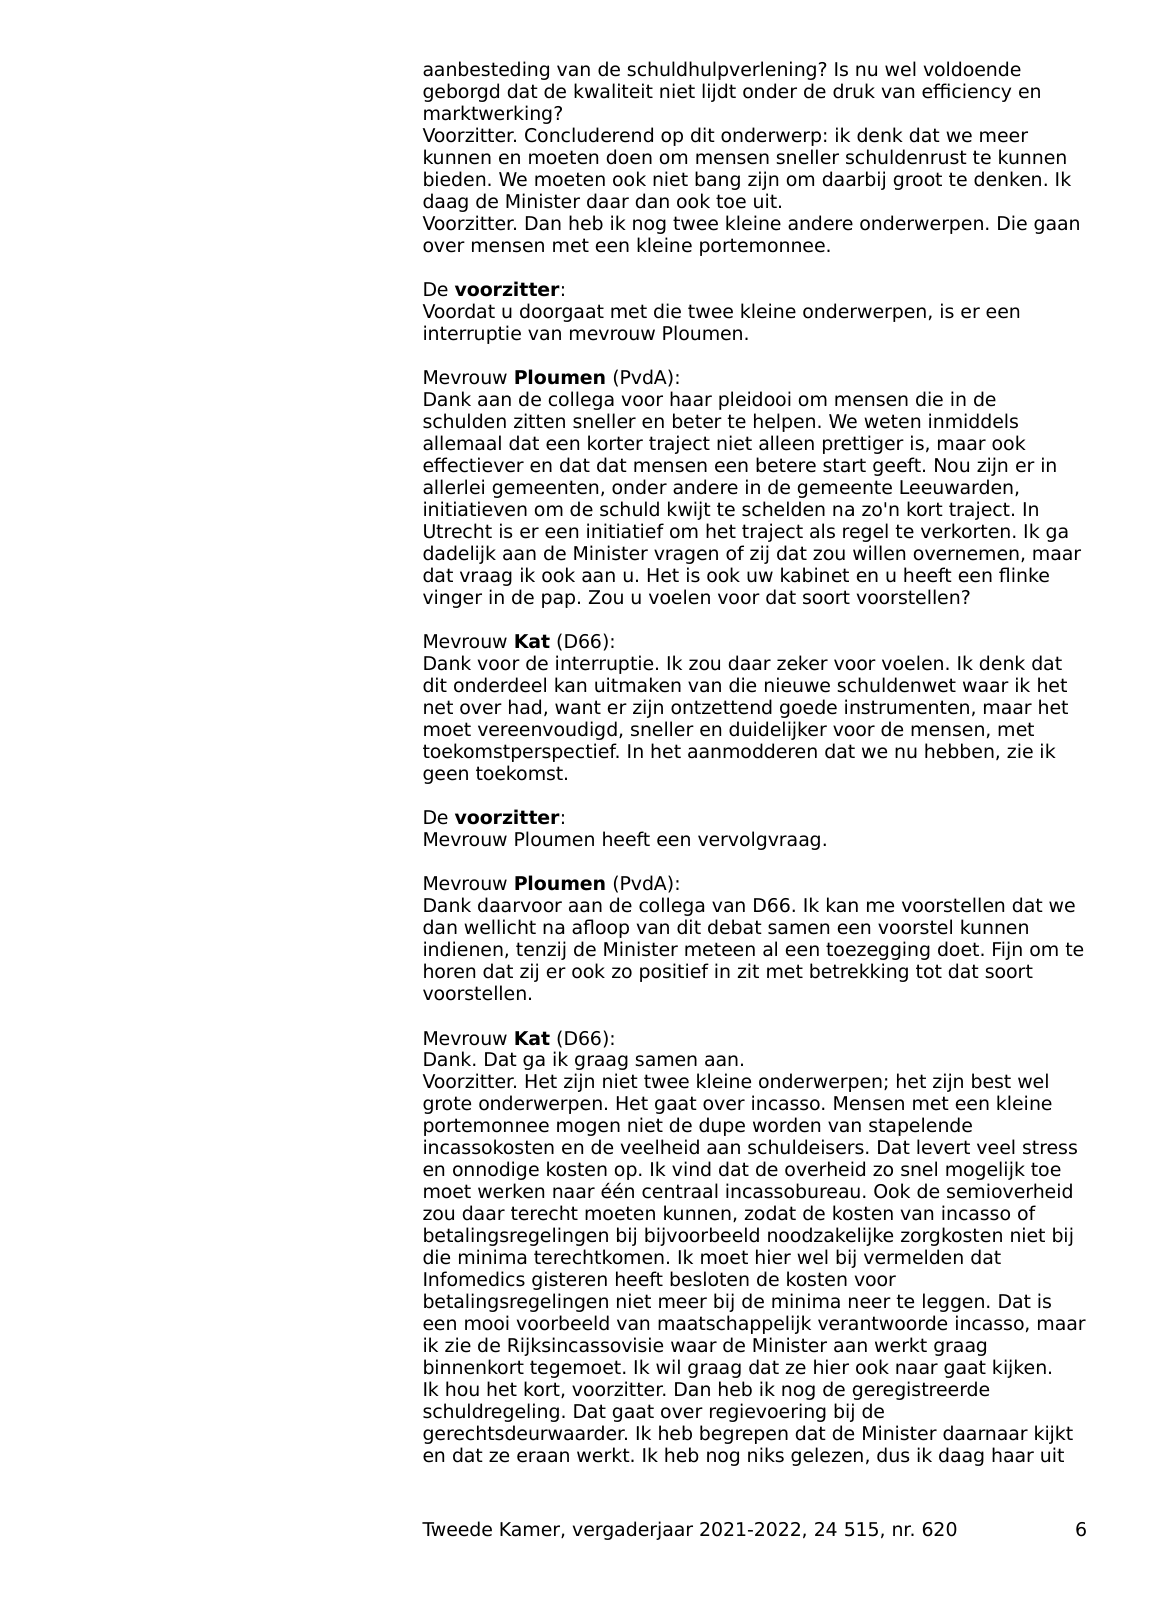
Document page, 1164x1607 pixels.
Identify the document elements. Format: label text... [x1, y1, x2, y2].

text Mevrouw Kat (D66): [422, 1027, 1087, 1049]
text Voorzitter. Dan heb ik nog twee kleine andere onderwerpen. Die gaan over mensen met een kleine portemonnee. [422, 213, 1087, 257]
text Mevrouw Ploumen (PvdA): [422, 367, 1087, 389]
text Dank. Dat ga ik graag samen aan. [422, 1049, 1087, 1071]
text Voorzitter. Concluderend op dit onderwerp: ik denk dat we meer kunnen en moeten doen om mensen sneller schuldenrust te kunnen bieden. We moeten ook niet bang zijn om daarbij groot te denken. Ik daag de Minister daar dan ook toe uit. [422, 125, 1087, 213]
text Ik hou het kort, voorzitter. Dan heb ik nog de geregistreerde schuldregeling. Dat gaat over regievoering bij de gerechtsdeurwaarder. Ik heb begrepen dat de Minister daarnaar kijkt en dat ze eraan werkt. Ik heb nog niks gelezen, dus ik daag haar uit [422, 1379, 1087, 1467]
text Voordat u doorgaat met die twee kleine onderwerpen, is er een interruptie van mevrouw Ploumen. [422, 301, 1087, 345]
text Voorzitter. Het zijn niet twee kleine onderwerpen; het zijn best wel grote onderwerpen. Het gaat over incasso. Mensen met een kleine portemonnee mogen niet de dupe worden van stapelende incassokosten en de veelheid aan schuldeisers. Dat levert veel stress en onnodige kosten op. Ik vind dat de overheid zo snel mogelijk toe moet werken naar één centraal incassobureau. Ook de semioverheid zou daar terecht moeten kunnen, zodat de kosten van incasso of betalingsregelingen bij bijvoorbeeld noodzakelijke zorgkosten niet bij die minima terechtkomen. Ik moet hier wel bij vermelden dat Infomedics gisteren heeft besloten de kosten voor betalingsregelingen niet meer bij de minima neer te leggen. Dat is een mooi voorbeeld van maatschappelijk verantwoorde incasso, maar ik zie de Rijksincassovisie waar de Minister aan werkt graag binnenkort tegemoet. Ik wil graag dat ze hier ook naar gaat kijken. [422, 1071, 1087, 1379]
text aanbesteding van de schuldhulpverlening? Is nu wel voldoende geborgd dat de kwaliteit niet lijdt onder de druk van efficiency en marktwerking? [422, 59, 1087, 125]
text Dank aan de collega voor haar pleidooi om mensen die in de schulden zitten sneller en beter te helpen. We weten inmiddels allemaal dat een korter traject niet alleen prettiger is, maar ook effectiever en dat dat mensen een betere start geeft. Nou zijn er in allerlei gemeenten, onder andere in de gemeente Leeuwarden, initiatieven om de schuld kwijt te schelden na zo'n kort traject. In Utrecht is er een initiatief om het traject als regel te verkorten. Ik ga dadelijk aan de Minister vragen of zij dat zou willen overnemen, maar dat vraag ik ook aan u. Het is ook uw kabinet en u heeft een flinke vinger in de pap. Zou u voelen voor dat soort voorstellen? [422, 389, 1087, 609]
text Mevrouw Ploumen (PvdA): [422, 873, 1087, 895]
text De voorzitter: [422, 279, 1087, 301]
text Mevrouw Ploumen heeft een vervolgvraag. [422, 829, 1087, 851]
text Dank daarvoor aan de collega van D66. Ik kan me voorstellen dat we dan wellicht na afloop van dit debat samen een voorstel kunnen indienen, tenzij de Minister meteen al een toezegging doet. Fijn om te horen dat zij er ook zo positief in zit met betrekking tot dat soort voorstellen. [422, 895, 1087, 1005]
text De voorzitter: [422, 807, 1087, 829]
text Mevrouw Kat (D66): [422, 631, 1087, 653]
text Dank voor de interruptie. Ik zou daar zeker voor voelen. Ik denk dat dit onderdeel kan uitmaken van die nieuwe schuldenwet waar ik het net over had, want er zijn ontzettend goede instrumenten, maar het moet vereenvoudigd, sneller en duidelijker voor de mensen, met toekomstperspectief. In het aanmodderen dat we nu hebben, zie ik geen toekomst. [422, 653, 1087, 785]
